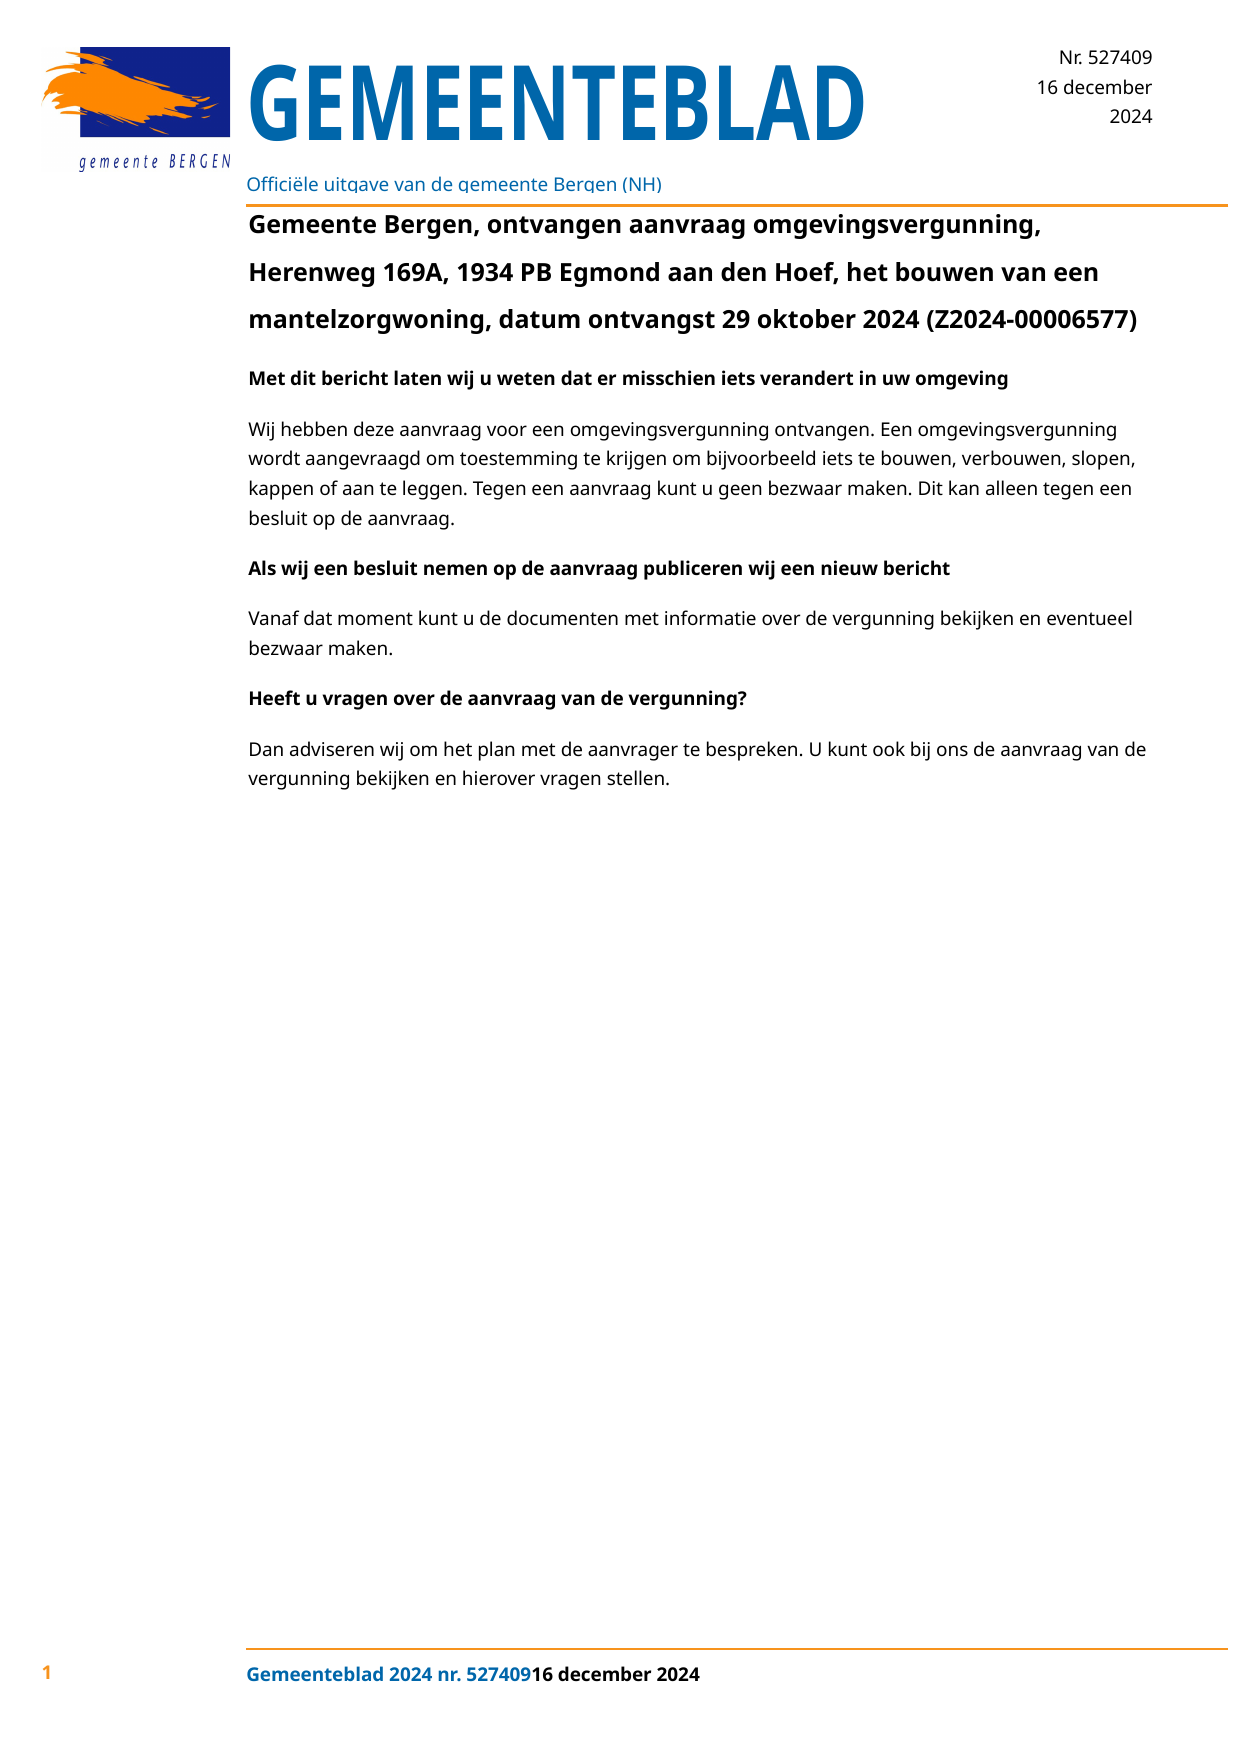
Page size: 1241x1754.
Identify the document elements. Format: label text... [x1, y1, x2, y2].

text Wij hebben deze aanvraag voor een omgevingsvergunning ontvangen. Een omgevingsvergunning wordt aangevraagd om toestemming te krijgen om bijvoorbeeld iets te bouwen, verbouwen, slopen, kappen of aan te leggen. Tegen een aanvraag kunt u geen bezwaar maken. Dit kan alleen tegen een besluit op de aanvraag. [248, 416, 1152, 530]
text Dan adviseren wij om het plan met de aanvrager te bespreken. U kunt ook bij ons de aanvraag van de vergunning bekijken en hierover vragen stellen. [248, 736, 1152, 791]
picture [41, 47, 231, 172]
text Heeft u vragen over de aanvraag van de vergunning? [248, 686, 1152, 711]
text Vanaf dat moment kunt u de documenten met informatie over de vergunning bekijken en eventueel bezwaar maken. [248, 606, 1152, 661]
text Als wij een besluit nemen op de aanvraag publiceren wij een nieuw bericht [248, 555, 1152, 581]
text Met dit bericht laten wij u weten dat er misschien iets verandert in uw omgeving [248, 366, 1152, 391]
text Gemeente Bergen, ontvangen aanvraag omgevingsvergunning, Herenweg 169A, 1934 PB Egmond aan den Hoef, het bouwen van een mantelzorgwoning, datum ontvangst 29 oktober 2024 (Z2024-00006577) [248, 207, 1152, 336]
